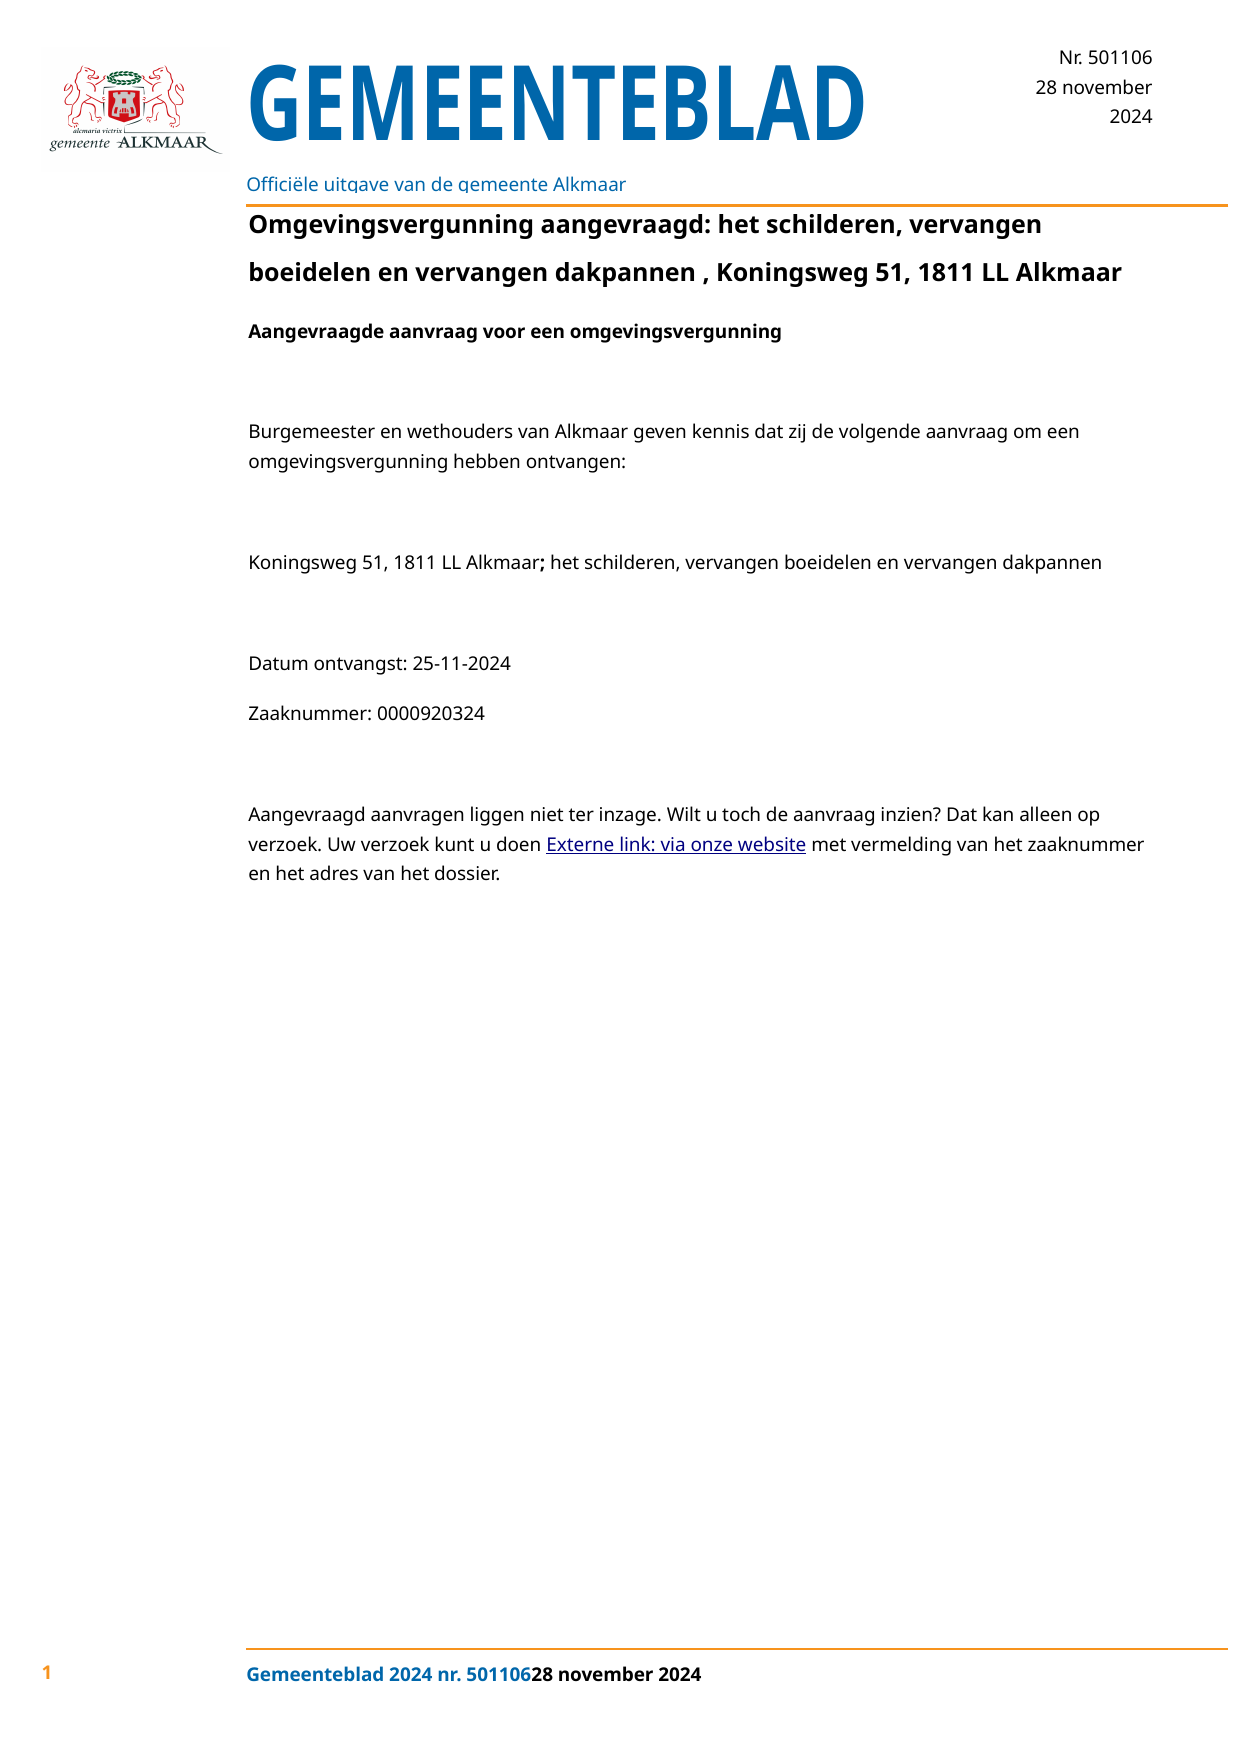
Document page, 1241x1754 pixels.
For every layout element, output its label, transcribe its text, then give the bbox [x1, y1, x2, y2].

text Omgevingsvergunning aangevraagd: het schilderen, vervangen boeidelen en vervangen dakpannen , Koningsweg 51, 1811 LL Alkmaar [248, 207, 1152, 288]
text Zaaknummer: 0000920324 [248, 700, 1152, 726]
text Aangevraagd aanvragen liggen niet ter inzage. Wilt u toch de aanvraag inzien? Dat kan alleen op verzoek. Uw verzoek kunt u doen Externe link: via onze website met vermelding van het zaaknummer en het adres van het dossier. [248, 801, 1152, 886]
text Aangevraagde aanvraag voor een omgevingsvergunning [248, 318, 1152, 344]
text Koningsweg 51, 1811 LL Alkmaar; het schilderen, vervangen boeidelen en vervangen dakpannen [248, 549, 1152, 575]
text Datum ontvangst: 25-11-2024 [248, 650, 1152, 676]
text Burgemeester en wethouders van Alkmaar geven kennis dat zij de volgende aanvraag om een omgevingsvergunning hebben ontvangen: [248, 419, 1152, 474]
picture [41, 47, 231, 172]
